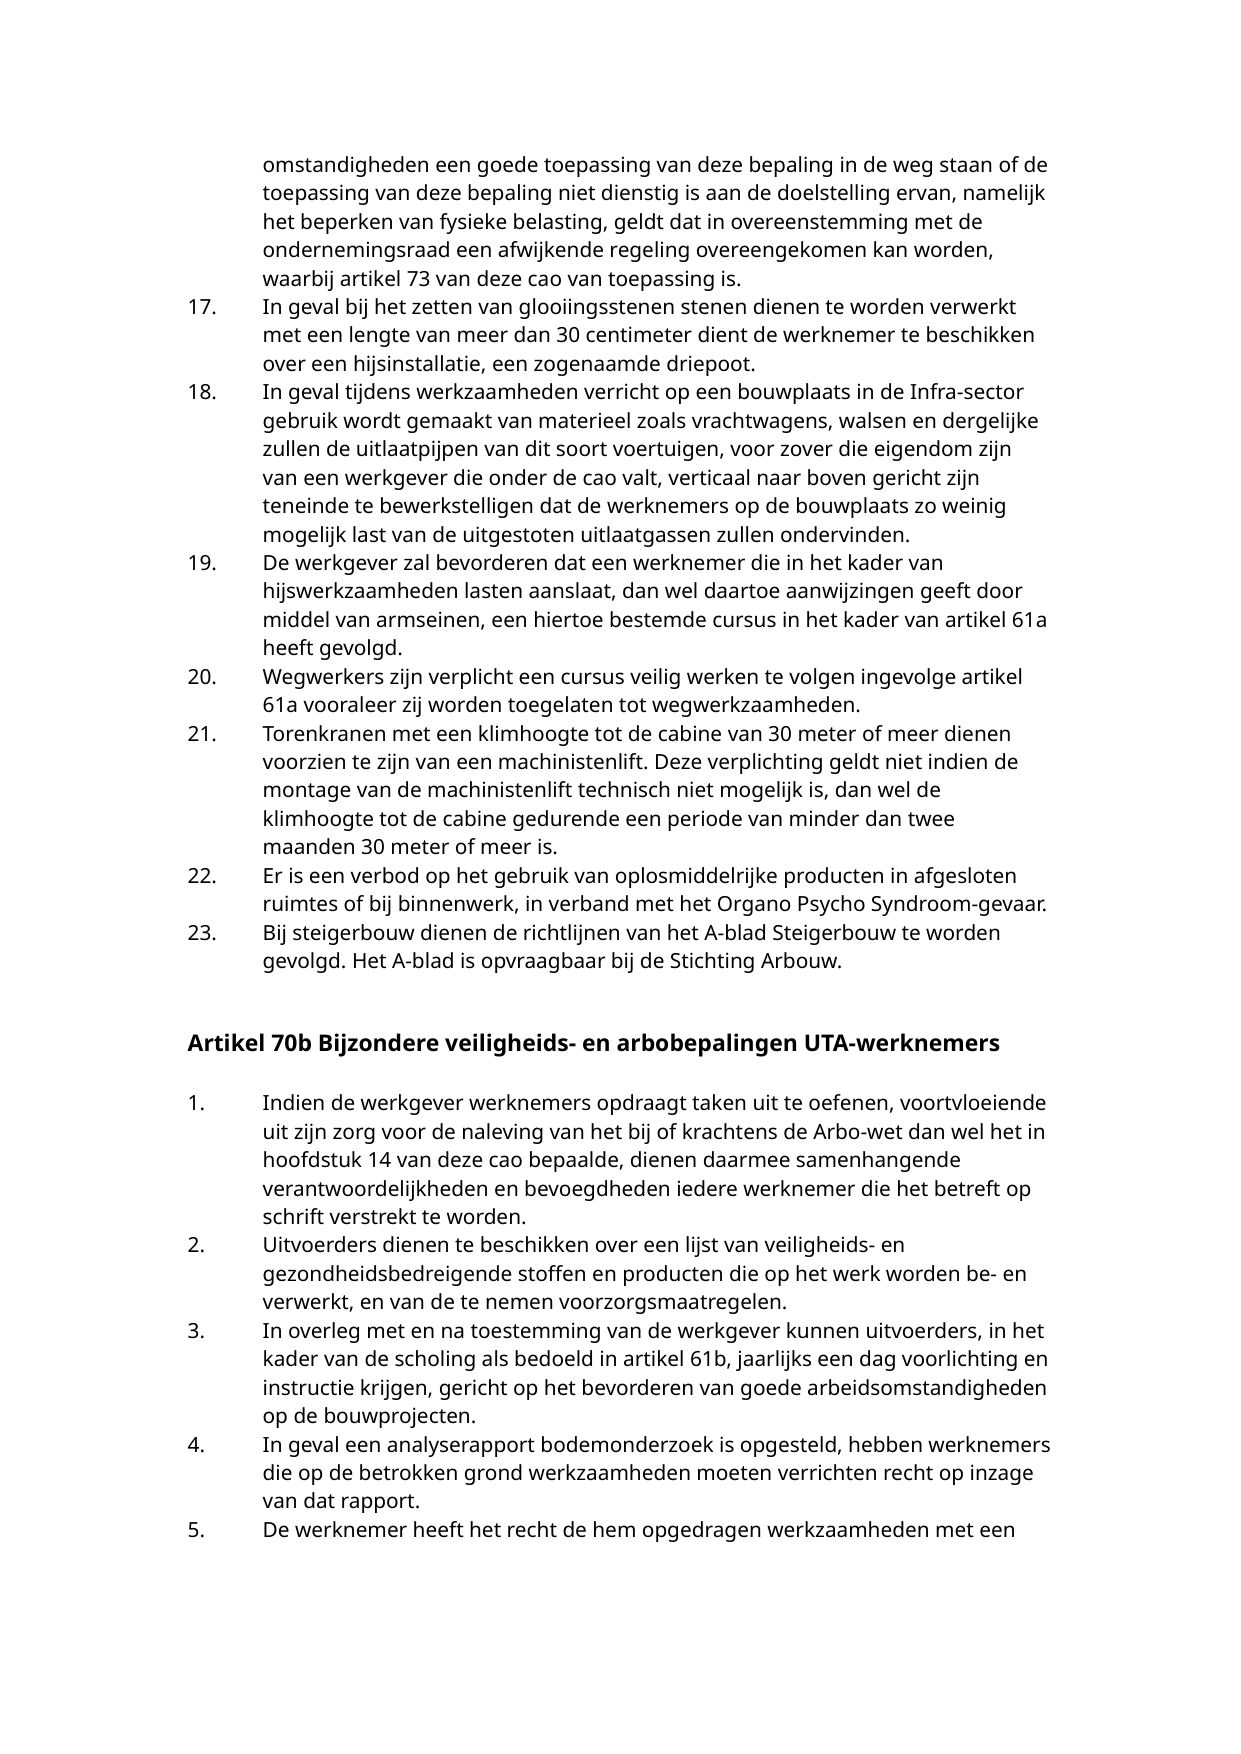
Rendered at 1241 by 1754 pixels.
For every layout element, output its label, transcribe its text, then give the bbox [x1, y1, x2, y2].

list omstandigheden een goede toepassing van deze bepaling in de weg staan of de toepassing van deze bepaling niet dienstig is aan de doelstelling ervan, namelijk het beperken van fysieke belasting, geldt dat in overeenstemming met de ondernemingsraad een afwijkende regeling overeengekomen kan worden, waarbij artikel 73 van deze cao van toepassing is. [187, 150, 1053, 292]
list In geval tijdens werkzaamheden verricht op een bouwplaats in de Infra-sector gebruik wordt gemaakt van materieel zoals vrachtwagens, walsen en dergelijke zullen de uitlaatpijpen van dit soort voertuigen, voor zover die eigendom zijn van een werkgever die onder de cao valt, verticaal naar boven gericht zijn teneinde te bewerkstelligen dat de werknemers op de bouwplaats zo weinig mogelijk last van de uitgestoten uitlaatgassen zullen ondervinden. [187, 377, 1053, 548]
list Wegwerkers zijn verplicht een cursus veilig werken te volgen ingevolge artikel 61a vooraleer zij worden toegelaten tot wegwerkzaamheden. [187, 662, 1053, 719]
list In overleg met en na toestemming van de werkgever kunnen uitvoerders, in het kader van de scholing als bedoeld in artikel 61b, jaarlijks een dag voorlichting en instructie krijgen, gericht op het bevorderen van goede arbeidsomstandigheden op de bouwprojecten. [187, 1316, 1053, 1430]
list De werknemer heeft het recht de hem opgedragen werkzaamheden met een [187, 1515, 1053, 1543]
list In geval bij het zetten van glooiingsstenen stenen dienen te worden verwerkt met een lengte van meer dan 30 centimeter dient de werknemer te beschikken over een hijsinstallatie, een zogenaamde driepoot. [187, 292, 1053, 377]
subtitle Artikel 70b Bijzondere veiligheids- en arbobepalingen UTA-werknemers [187, 1027, 1053, 1058]
list De werkgever zal bevorderen dat een werknemer die in het kader van hijswerkzaamheden lasten aanslaat, dan wel daartoe aanwijzingen geeft door middel van armseinen, een hiertoe bestemde cursus in het kader van artikel 61a heeft gevolgd. [187, 548, 1053, 662]
list Indien de werkgever werknemers opdraagt taken uit te oefenen, voortvloeiende uit zijn zorg voor de naleving van het bij of krachtens de Arbo-wet dan wel het in hoofdstuk 14 van deze cao bepaalde, dienen daarmee samenhangende verantwoordelijkheden en bevoegdheden iedere werknemer die het betreft op schrift verstrekt te worden. [187, 1088, 1053, 1231]
list Torenkranen met een klimhoogte tot de cabine van 30 meter of meer dienen voorzien te zijn van een machinistenlift. Deze verplichting geldt niet indien de montage van de machinistenlift technisch niet mogelijk is, dan wel de klimhoogte tot de cabine gedurende een periode van minder dan twee maanden 30 meter of meer is. [187, 719, 1053, 861]
list Er is een verbod op het gebruik van oplosmiddelrijke producten in afgesloten ruimtes of bij binnenwerk, in verband met het Organo Psycho Syndroom-gevaar. [187, 861, 1053, 918]
list In geval een analyserapport bodemonderzoek is opgesteld, hebben werknemers die op de betrokken grond werkzaamheden moeten verrichten recht op inzage van dat rapport. [187, 1430, 1053, 1515]
list Bij steigerbouw dienen de richtlijnen van het A-blad Steigerbouw te worden gevolgd. Het A-blad is opvraagbaar bij de Stichting Arbouw. [187, 918, 1053, 975]
list Uitvoerders dienen te beschikken over een lijst van veiligheids- en gezondheidsbedreigende stoffen en producten die op het werk worden be- en verwerkt, en van de te nemen voorzorgsmaatregelen. [187, 1231, 1053, 1316]
